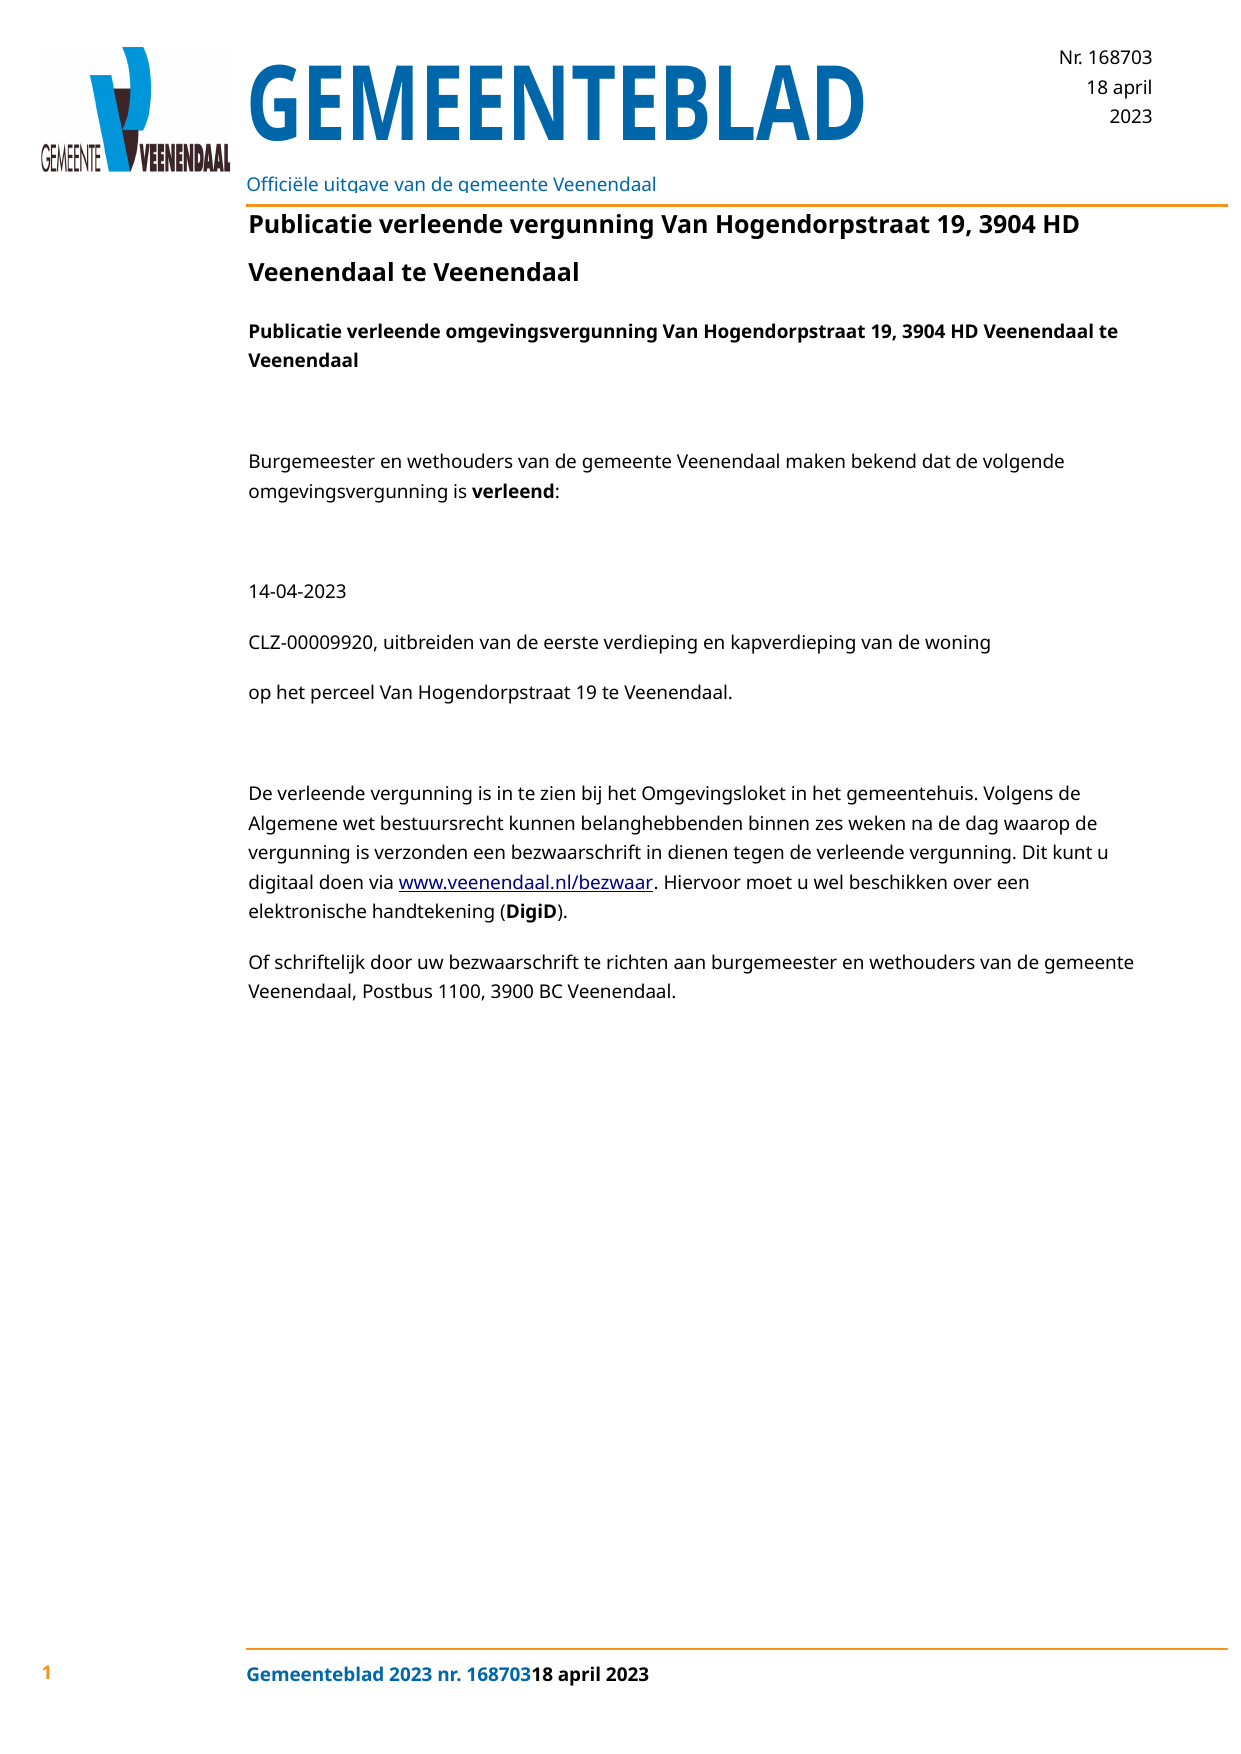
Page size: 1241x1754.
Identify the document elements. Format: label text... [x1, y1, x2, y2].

text Publicatie verleende omgevingsvergunning Van Hogendorpstraat 19, 3904 HD Veenendaal te Veenendaal [248, 318, 1152, 373]
text Publicatie verleende vergunning Van Hogendorpstraat 19, 3904 HD Veenendaal te Veenendaal [248, 207, 1152, 288]
text Burgemeester en wethouders van de gemeente Veenendaal maken bekend dat de volgende omgevingsvergunning is verleend: [248, 448, 1152, 504]
text op het perceel Van Hogendorpstraat 19 te Veenendaal. [248, 679, 1152, 705]
text De verleende vergunning is in te zien bij het Omgevingsloket in het gemeentehuis. Volgens de Algemene wet bestuursrecht kunnen belanghebbenden binnen zes weken na de dag waarop de vergunning is verzonden een bezwaarschrift in dienen tegen de verleende vergunning. Dit kunt u digitaal doen via www.veenendaal.nl/bezwaar. Hiervoor moet u wel beschikken over een elektronische handtekening (DigiD). [248, 780, 1152, 924]
picture [41, 47, 130, 172]
picture [123, 47, 231, 172]
text 14-04-2023 [248, 579, 1152, 604]
text CLZ-00009920, uitbreiden van de eerste verdieping en kapverdieping van de woning [248, 629, 1152, 655]
text Of schriftelijk door uw bezwaarschrift te richten aan burgemeester en wethouders van de gemeente Veenendaal, Postbus 1100, 3900 BC Veenendaal. [248, 949, 1152, 1004]
